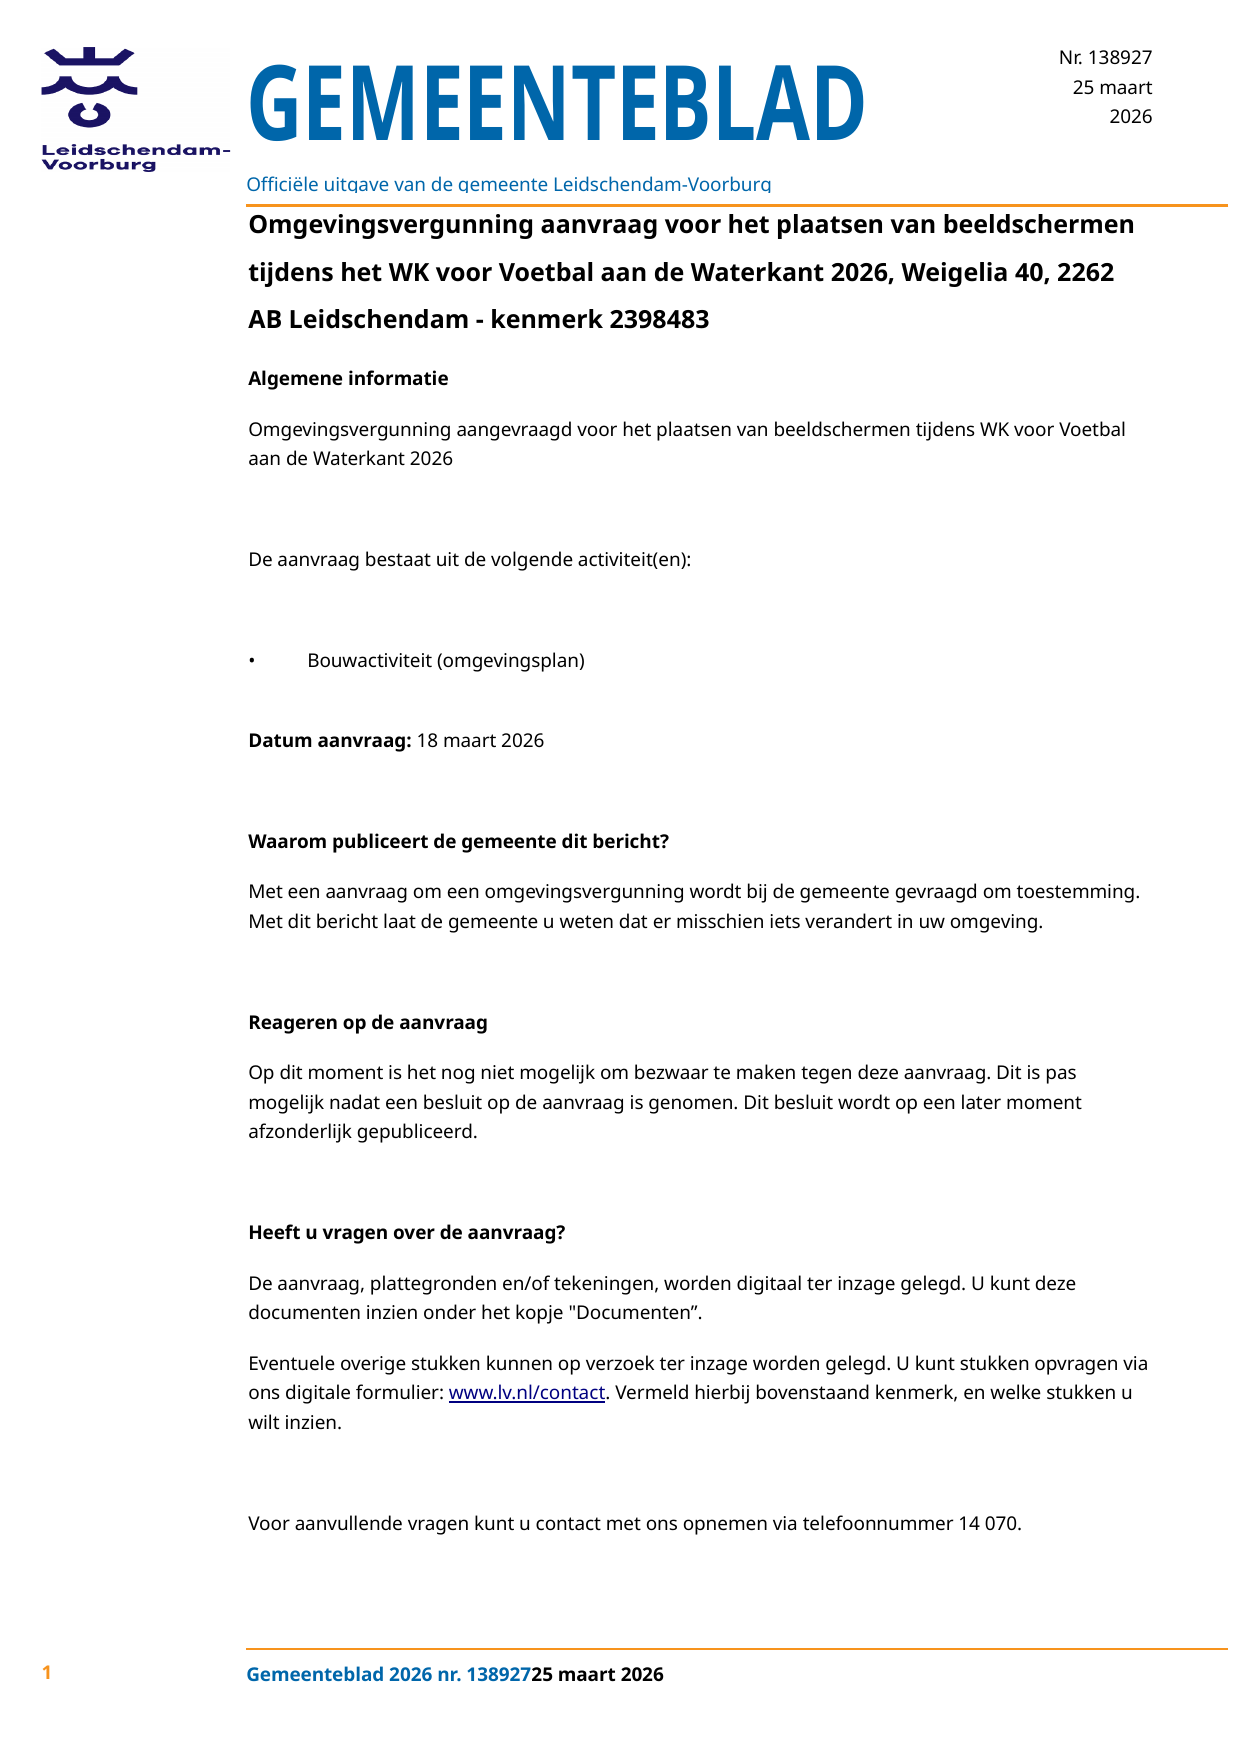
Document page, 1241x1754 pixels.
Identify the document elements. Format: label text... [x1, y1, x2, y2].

text Met een aanvraag om een omgevingsvergunning wordt bij de gemeente gevraagd om toestemming. Met dit bericht laat de gemeente u weten dat er misschien iets verandert in uw omgeving. [248, 878, 1152, 934]
text Omgevingsvergunning aanvraag voor het plaatsen van beeldschermen tijdens het WK voor Voetbal aan de Waterkant 2026, Weigelia 40, 2262 AB Leidschendam - kenmerk 2398483 [248, 207, 1152, 336]
text Heeft u vragen over de aanvraag? [248, 1219, 1152, 1245]
text Eventuele overige stukken kunnen op verzoek ter inzage worden gelegd. U kunt stukken opvragen via ons digitale formulier: www.lv.nl/contact. Vermeld hierbij bovenstaand kenmerk, en welke stukken u wilt inzien. [248, 1350, 1152, 1434]
text Voor aanvullende vragen kunt u contact met ons opnemen via telefoonnummer 14 070. [248, 1510, 1152, 1535]
text Reageren op de aanvraag [248, 1009, 1152, 1034]
text Datum aanvraag: 18 maart 2026 [248, 727, 1152, 753]
text Algemene informatie [248, 366, 1152, 391]
text Waarom publiceert de gemeente dit bericht? [248, 828, 1152, 854]
text Op dit moment is het nog niet mogelijk om bezwaar te maken tegen deze aanvraag. Dit is pas mogelijk nadat een besluit op de aanvraag is genomen. Dit besluit wordt op een later moment afzonderlijk gepubliceerd. [248, 1059, 1152, 1144]
list Bouwactiviteit (omgevingsplan) [248, 647, 1152, 673]
text Omgevingsvergunning aangevraagd voor het plaatsen van beeldschermen tijdens WK voor Voetbal aan de Waterkant 2026 [248, 416, 1152, 471]
text De aanvraag, plattegronden en/of tekeningen, worden digitaal ter inzage gelegd. U kunt deze documenten inzien onder het kopje "Documenten”. [248, 1270, 1152, 1325]
picture [41, 47, 231, 172]
text De aanvraag bestaat uit de volgende activiteit(en): [248, 546, 1152, 572]
